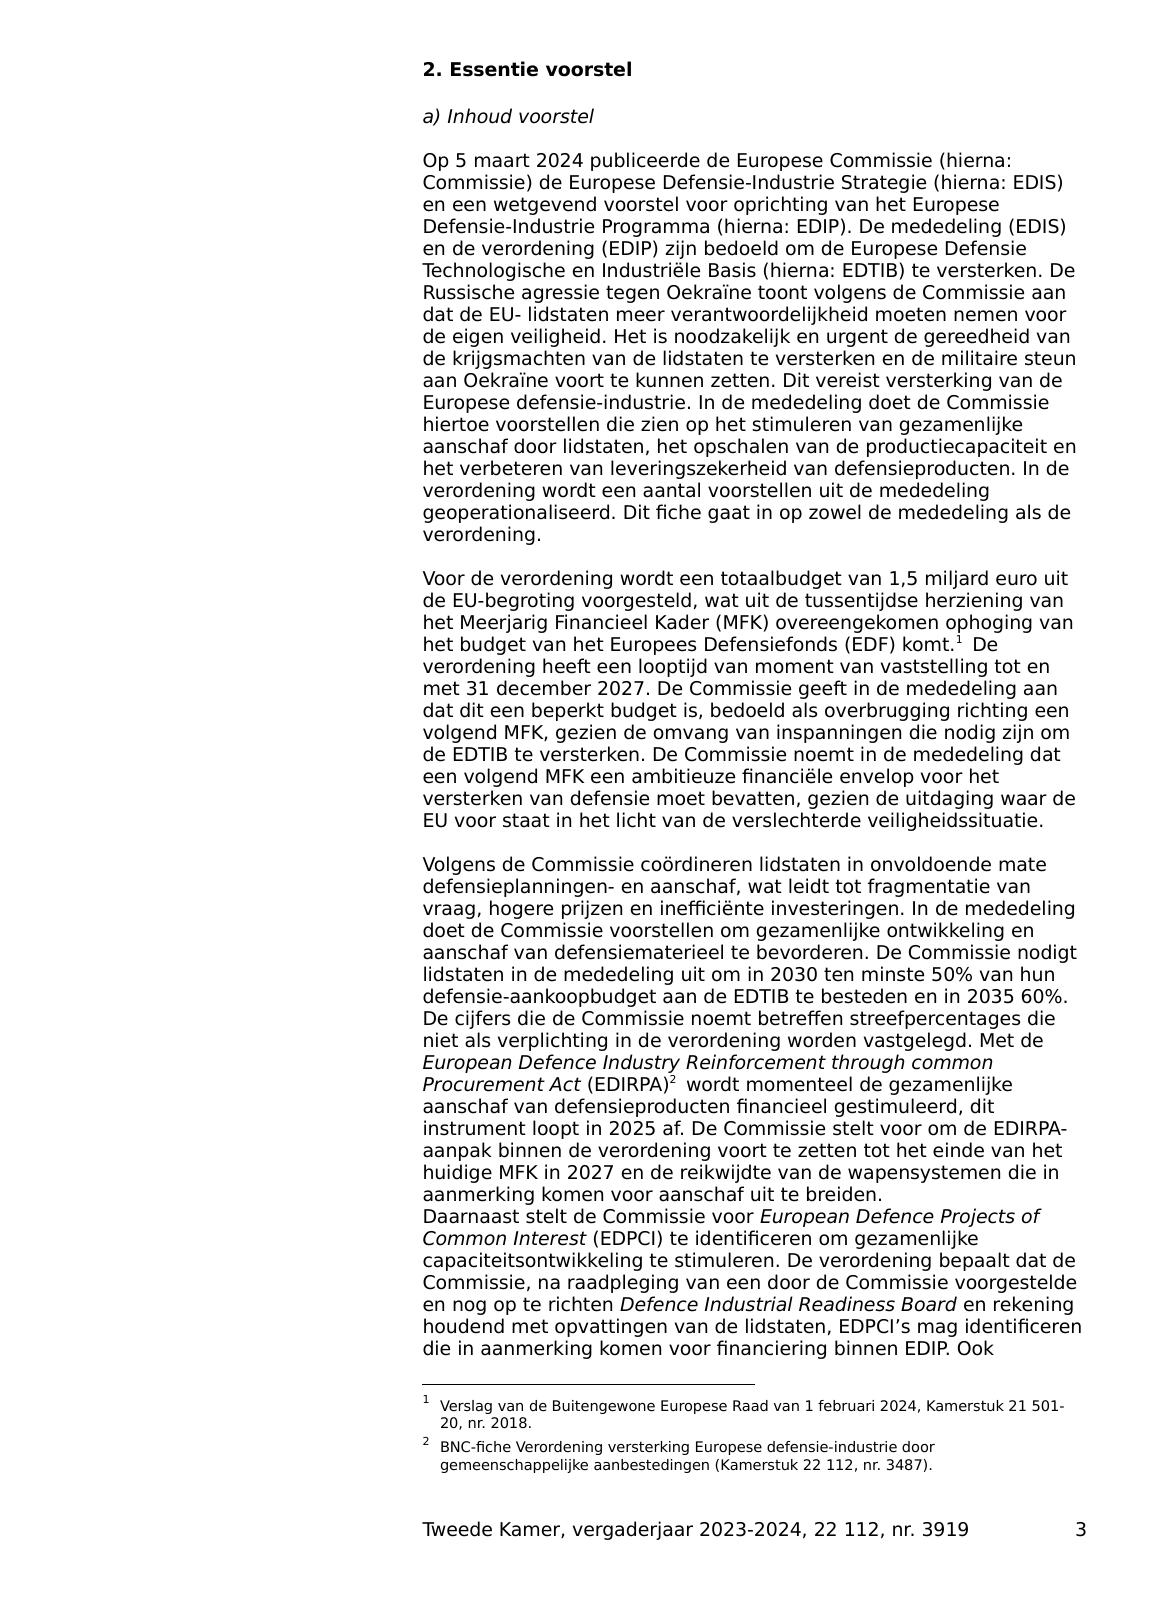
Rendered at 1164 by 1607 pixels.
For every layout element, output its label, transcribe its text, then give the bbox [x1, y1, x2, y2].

subtitle a) Inhoud voorstel [422, 106, 1087, 128]
text Daarnaast stelt de Commissie voor European Defence Projects of Common Interest (EDPCI) te identificeren om gezamenlijke capaciteitsontwikkeling te stimuleren. De verordening bepaalt dat de Commissie, na raadpleging van een door de Commissie voorgestelde en nog op te richten Defence Industrial Readiness Board en rekening houdend met opvattingen van de lidstaten, EDPCI’s mag identificeren die in aanmerking komen voor financiering binnen EDIP. Ook [422, 1206, 1087, 1359]
text Op 5 maart 2024 publiceerde de Europese Commissie (hierna: Commissie) de Europese Defensie-Industrie Strategie (hierna: EDIS) en een wetgevend voorstel voor oprichting van het Europese Defensie-Industrie Programma (hierna: EDIP). De mededeling (EDIS) en de verordening (EDIP) zijn bedoeld om de Europese Defensie Technologische en Industriële Basis (hierna: EDTIB) te versterken. De Russische agressie tegen Oekraïne toont volgens de Commissie aan dat de EU- lidstaten meer verantwoordelijkheid moeten nemen voor de eigen veiligheid. Het is noodzakelijk en urgent de gereedheid van de krijgsmachten van de lidstaten te versterken en de militaire steun aan Oekraïne voort te kunnen zetten. Dit vereist versterking van de Europese defensie-industrie. In de mededeling doet de Commissie hiertoe voorstellen die zien op het stimuleren van gezamenlijke aanschaf door lidstaten, het opschalen van de productiecapaciteit en het verbeteren van leveringszekerheid van defensieproducten. In de verordening wordt een aantal voorstellen uit de mededeling geoperationaliseerd. Dit fiche gaat in op zowel de mededeling als de verordening. [422, 150, 1087, 546]
text Volgens de Commissie coördineren lidstaten in onvoldoende mate defensieplanningen- en aanschaf, wat leidt tot fragmentatie van vraag, hogere prijzen en inefficiënte investeringen. In de mededeling doet de Commissie voorstellen om gezamenlijke ontwikkeling en aanschaf van defensiematerieel te bevorderen. De Commissie nodigt lidstaten in de mededeling uit om in 2030 ten minste 50% van hun defensie-aankoopbudget aan de EDTIB te besteden en in 2035 60%. De cijfers die de Commissie noemt betreffen streefpercentages die niet als verplichting in de verordening worden vastgelegd. Met de European Defence Industry Reinforcement through common Procurement Act (EDIRPA) wordt momenteel de gezamenlijke aanschaf van defensieproducten financieel gestimuleerd, dit instrument loopt in 2025 af. De Commissie stelt voor om de EDIRPA-aanpak binnen de verordening voort te zetten tot het einde van het huidige MFK in 2027 en de reikwijdte van de wapensystemen die in aanmerking komen voor aanschaf uit te breiden. [422, 854, 1087, 1206]
text Voor de verordening wordt een totaalbudget van 1,5 miljard euro uit de EU-begroting voorgesteld, wat uit de tussentijdse herziening van het Meerjarig Financieel Kader (MFK) overeengekomen ophoging van het budget van het Europees Defensiefonds (EDF) komt. De verordening heeft een looptijd van moment van vaststelling tot en met 31 december 2027. De Commissie geeft in de mededeling aan dat dit een beperkt budget is, bedoeld als overbrugging richting een volgend MFK, gezien de omvang van inspanningen die nodig zijn om de EDTIB te versterken. De Commissie noemt in de mededeling dat een volgend MFK een ambitieuze financiële envelop voor het versterken van defensie moet bevatten, gezien de uitdaging waar de EU voor staat in het licht van de verslechterde veiligheidssituatie. [422, 568, 1087, 832]
text BNC-fiche Verordening versterking Europese defensie-industrie door gemeenschappelijke aanbestedingen (Kamerstuk 22 112, nr. 3487). [422, 1435, 1087, 1474]
subtitle 2. Essentie voorstel [422, 59, 1087, 81]
text Verslag van de Buitengewone Europese Raad van 1 februari 2024, Kamerstuk 21 501-20, nr. 2018. [422, 1393, 1087, 1432]
